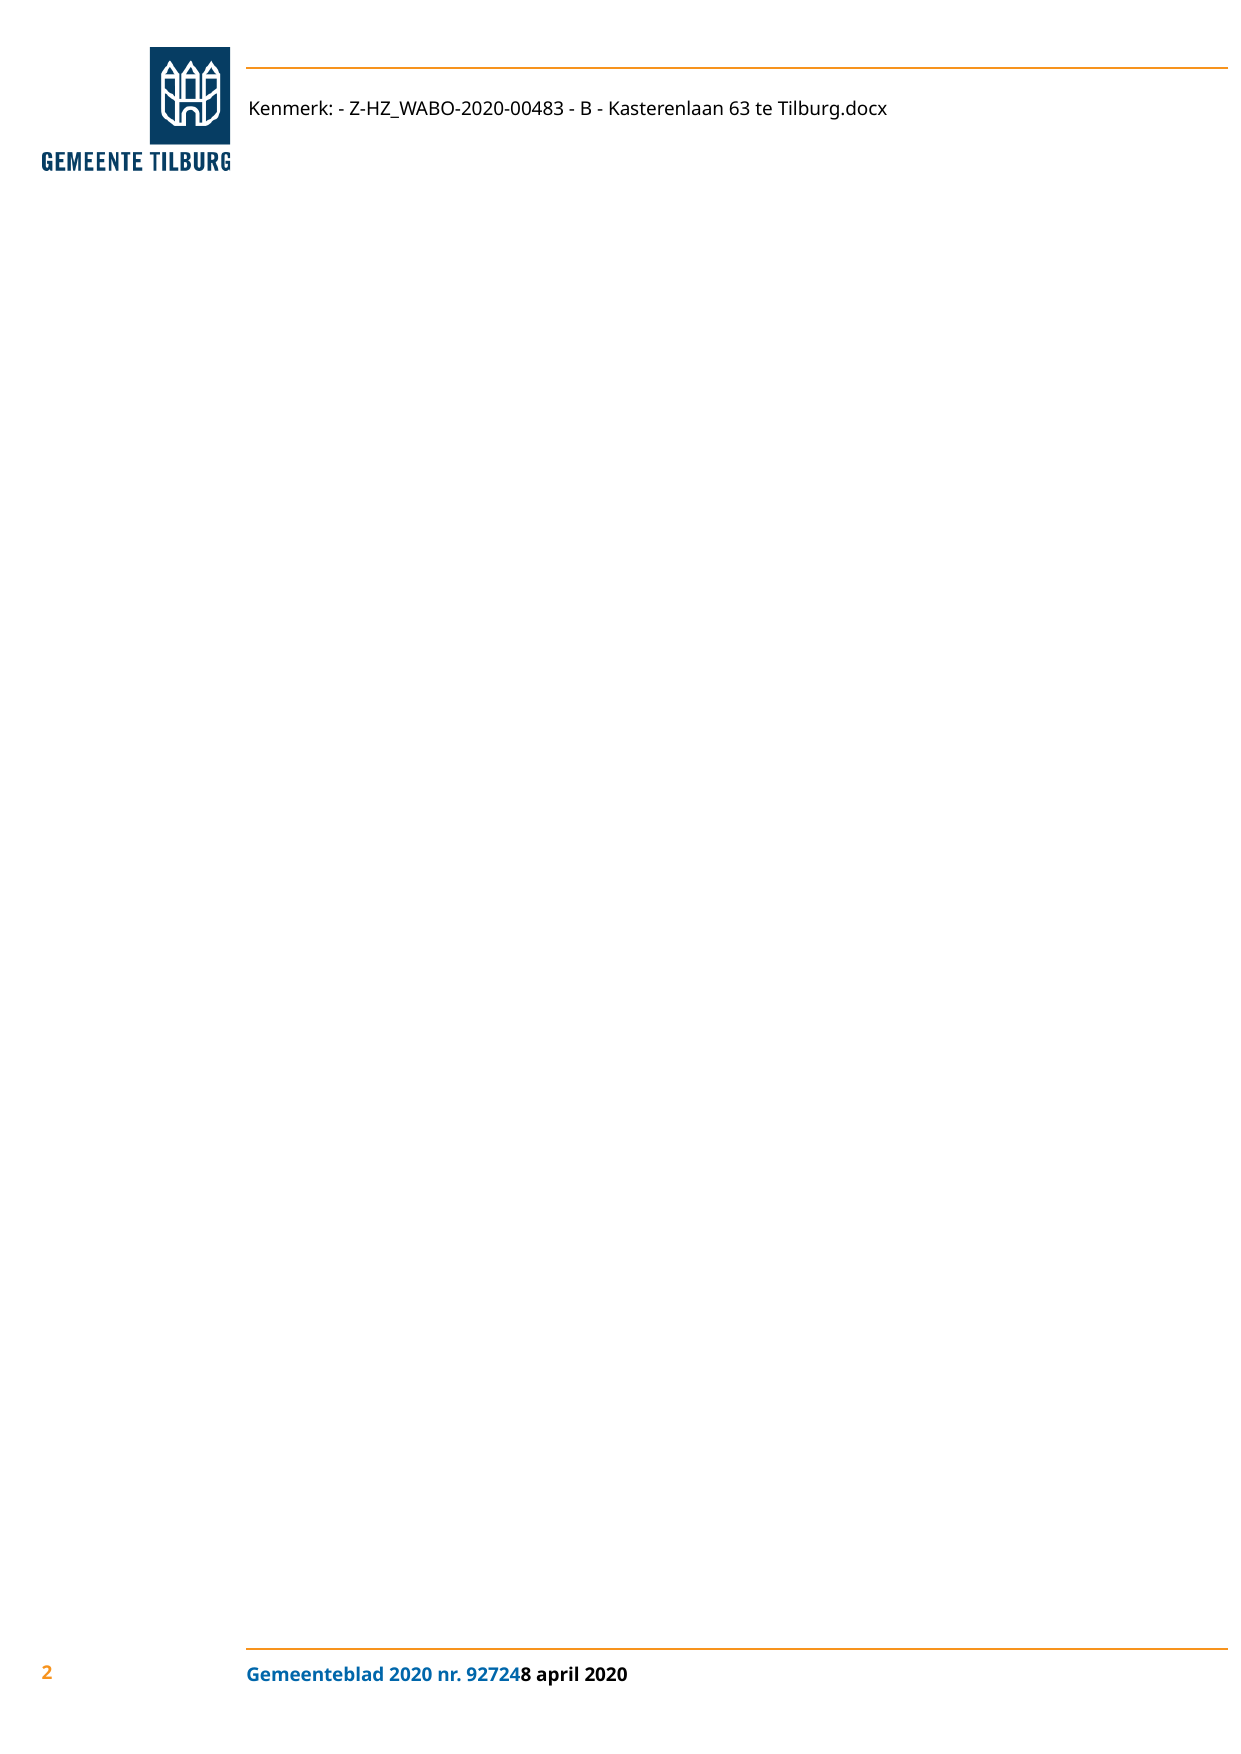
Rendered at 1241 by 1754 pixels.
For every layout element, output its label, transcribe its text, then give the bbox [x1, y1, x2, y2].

text Kenmerk: - Z-HZ_WABO-2020-00483 - B - Kasterenlaan 63 te Tilburg.docx [248, 95, 1152, 121]
picture [41, 47, 231, 172]
